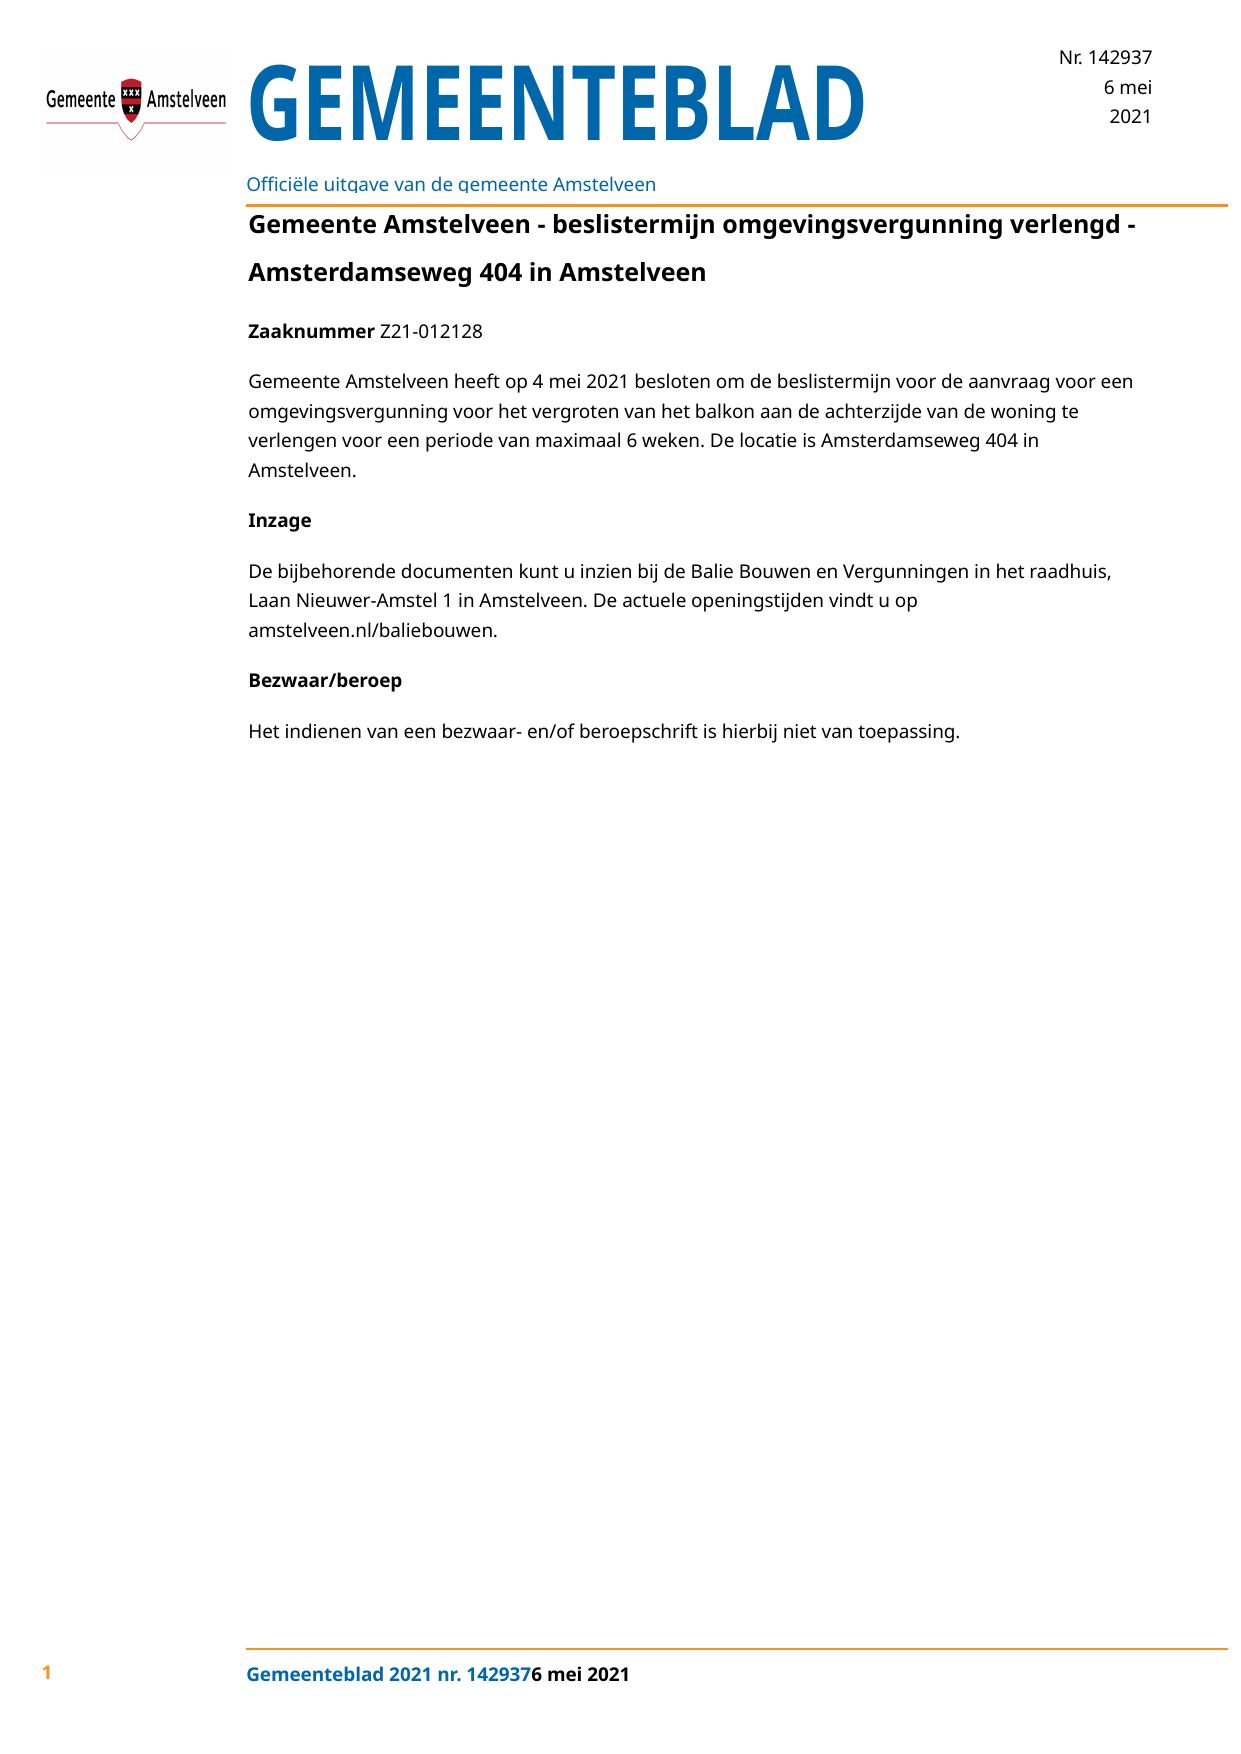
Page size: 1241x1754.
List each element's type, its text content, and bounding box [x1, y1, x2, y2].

text Zaaknummer Z21-012128 [248, 318, 1152, 344]
text Bezwaar/beroep [248, 667, 1152, 693]
text Gemeente Amstelveen - beslistermijn omgevingsvergunning verlengd - Amsterdamseweg 404 in Amstelveen [248, 207, 1152, 288]
text De bijbehorende documenten kunt u inzien bij de Balie Bouwen en Vergunningen in het raadhuis, Laan Nieuwer-Amstel 1 in Amstelveen. De actuele openingstijden vindt u op amstelveen.nl/baliebouwen. [248, 558, 1152, 643]
text Gemeente Amstelveen heeft op 4 mei 2021 besloten om de beslistermijn voor de aanvraag voor een omgevingsvergunning voor het vergroten van het balkon aan de achterzijde van de woning te verlengen voor een periode van maximaal 6 weken. De locatie is Amsterdamseweg 404 in Amstelveen. [248, 368, 1152, 483]
text Het indienen van een bezwaar- en/of beroepschrift is hierbij niet van toepassing. [248, 718, 1152, 744]
picture [41, 47, 231, 172]
text Inzage [248, 507, 1152, 533]
